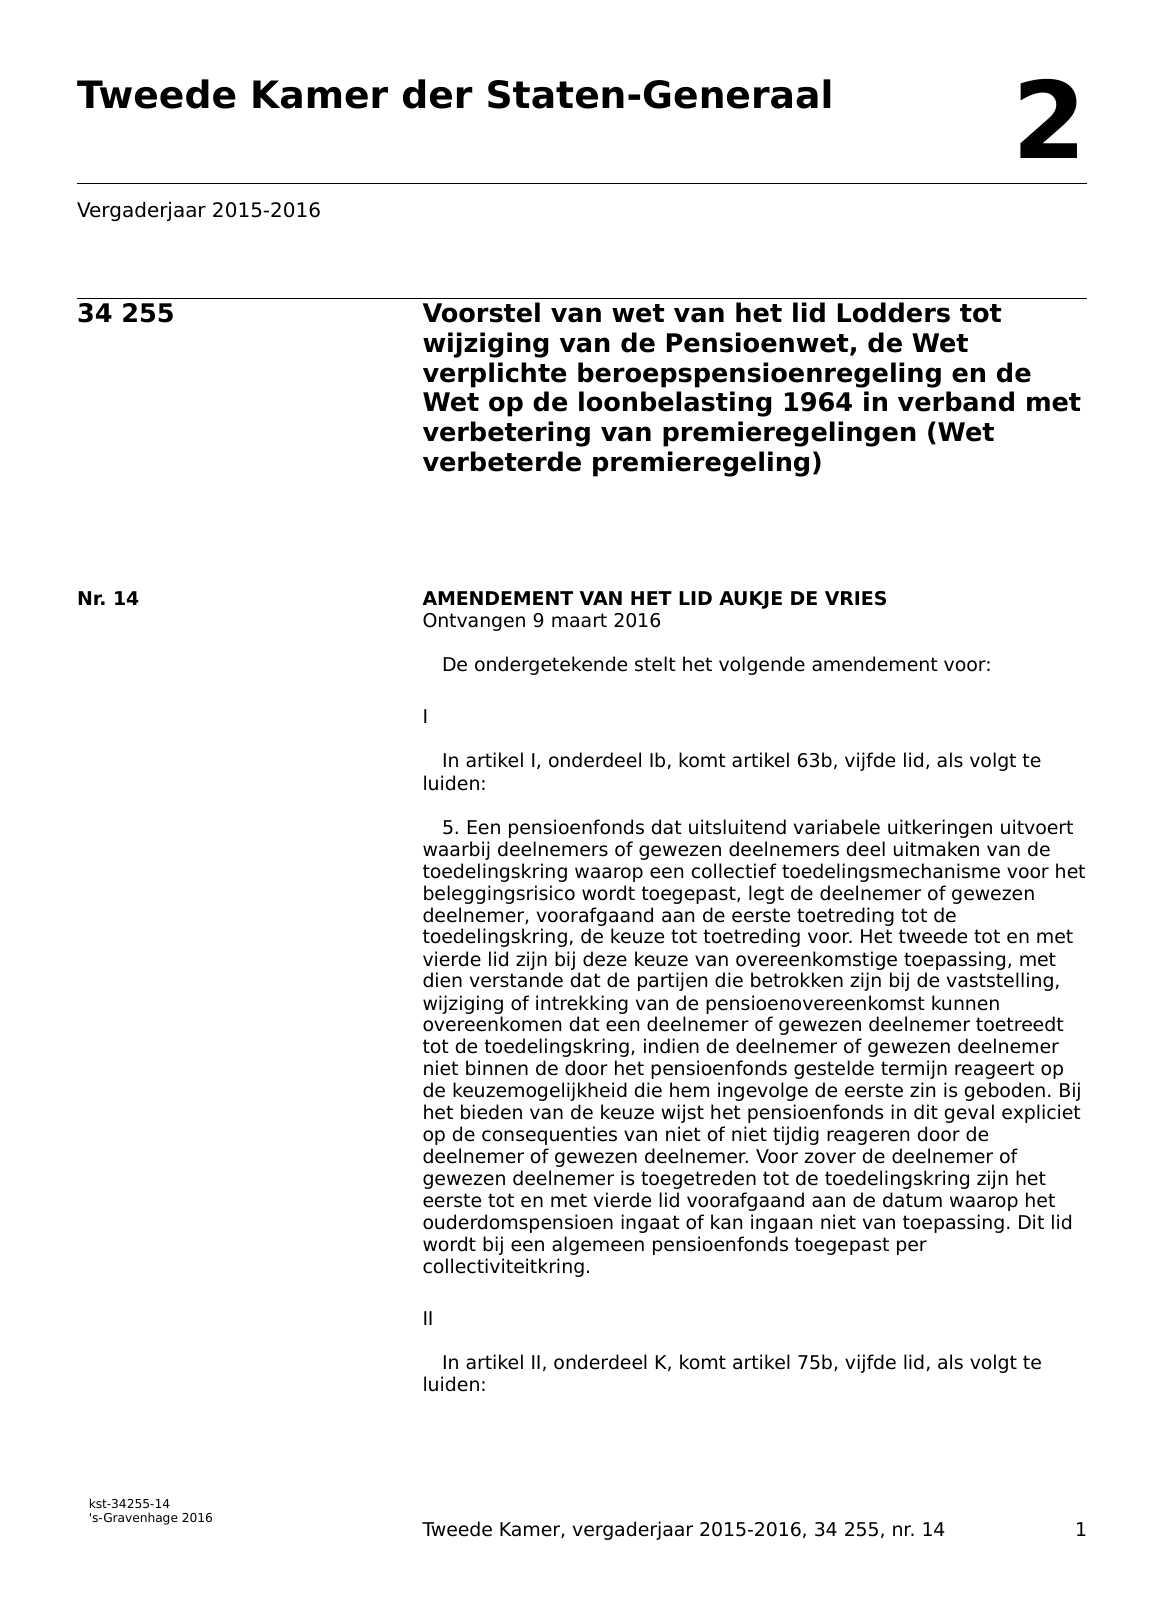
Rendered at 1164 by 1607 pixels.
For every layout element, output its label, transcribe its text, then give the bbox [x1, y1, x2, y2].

table_cell Vergaderjaar 2015-2016 [77, 184, 1087, 298]
text Ontvangen 9 maart 2016 [422, 610, 1087, 632]
table_header Tweede Kamer der Staten-Generaal [77, 59, 886, 183]
text In artikel II, onderdeel K, komt artikel 75b, vijfde lid, als volgt te luiden: [422, 1352, 1087, 1396]
subtitle II [422, 1308, 1087, 1330]
text kst-34255-14 [88, 1497, 323, 1511]
subtitle I [422, 706, 1087, 728]
text De ondergetekende stelt het volgende amendement voor: [422, 654, 1087, 676]
subtitle 34 255 Voorstel van wet van het lid Lodders tot wijziging van de Pensioenwet, de Wet verplichte beroepspensioenregeling en de Wet op de loonbelasting 1964 in verband met verbetering van premieregelingen (Wet verbeterde premieregeling) [77, 299, 1087, 477]
table_header 2 [886, 59, 1087, 183]
text 's-Gravenhage 2016 [88, 1511, 323, 1525]
text In artikel I, onderdeel Ib, komt artikel 63b, vijfde lid, als volgt te luiden: [422, 750, 1087, 794]
text 5. Een pensioenfonds dat uitsluitend variabele uitkeringen uitvoert waarbij deelnemers of gewezen deelnemers deel uitmaken van de toedelingskring waarop een collectief toedelingsmechanisme voor het beleggingsrisico wordt toegepast, legt de deelnemer of gewezen deelnemer, voorafgaand aan de eerste toetreding tot de toedelingskring, de keuze tot toetreding voor. Het tweede tot en met vierde lid zijn bij deze keuze van overeenkomstige toepassing, met dien verstande dat de partijen die betrokken zijn bij de vaststelling, wijziging of intrekking van de pensioenovereenkomst kunnen overeenkomen dat een deelnemer of gewezen deelnemer toetreedt tot de toedelingskring, indien de deelnemer of gewezen deelnemer niet binnen de door het pensioenfonds gestelde termijn reageert op de keuzemogelijkheid die hem ingevolge de eerste zin is geboden. Bij het bieden van de keuze wijst het pensioenfonds in dit geval expliciet op de consequenties van niet of niet tijdig reageren door de deelnemer of gewezen deelnemer. Voor zover de deelnemer of gewezen deelnemer is toegetreden tot de toedelingskring zijn het eerste tot en met vierde lid voorafgaand aan de datum waarop het ouderdomspensioen ingaat of kan ingaan niet van toepassing. Dit lid wordt bij een algemeen pensioenfonds toegepast per collectiviteitkring. [422, 817, 1087, 1278]
subtitle Nr. 14 AMENDEMENT VAN HET LID AUKJE DE VRIES [77, 588, 1087, 610]
